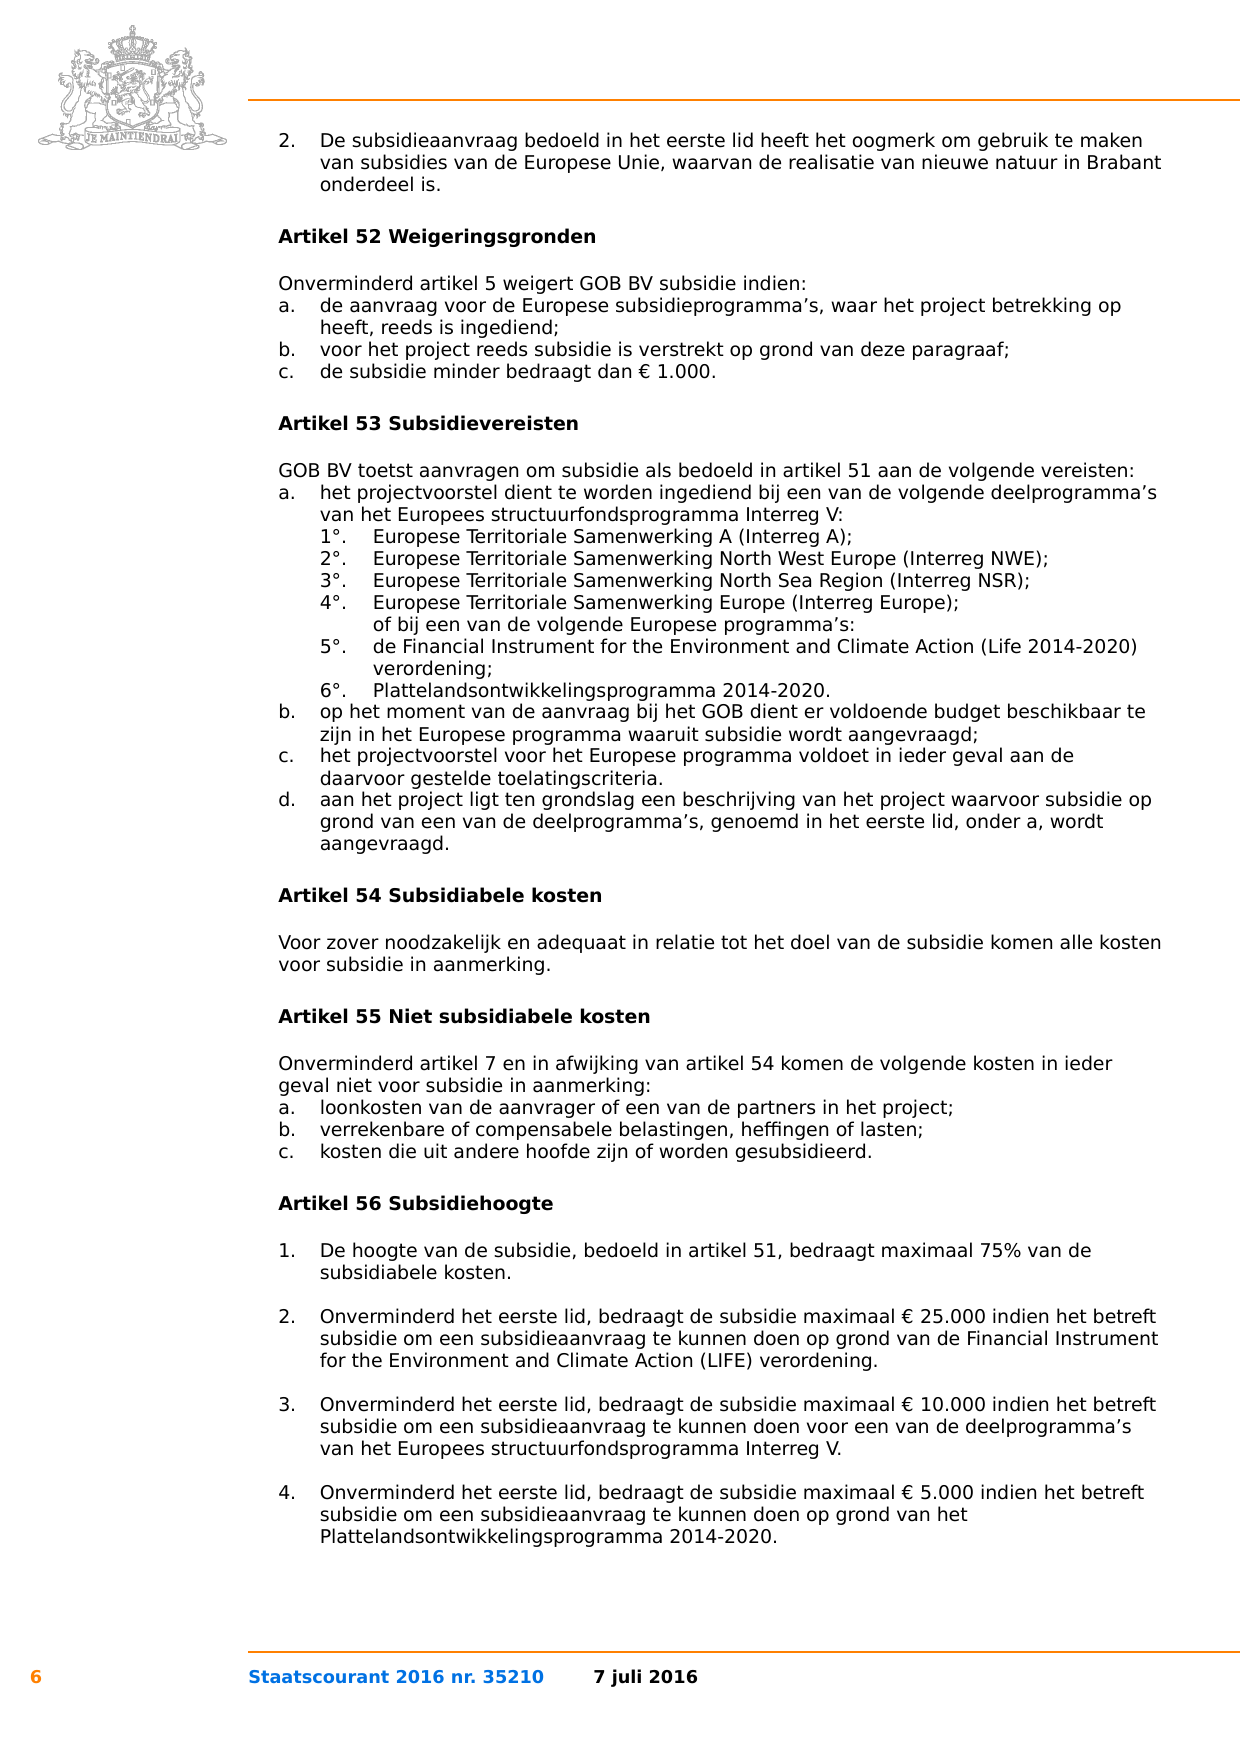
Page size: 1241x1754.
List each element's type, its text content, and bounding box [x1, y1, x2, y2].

text 2. De subsidieaanvraag bedoeld in het eerste lid heeft het oogmerk om gebruik te maken van subsidies van de Europese Unie, waarvan de realisatie van nieuwe natuur in Brabant onderdeel is. [278, 130, 1163, 196]
subtitle Artikel 55 Niet subsidiabele kosten [278, 1006, 1163, 1028]
text 2. Onverminderd het eerste lid, bedraagt de subsidie maximaal € 25.000 indien het betreft subsidie om een subsidieaanvraag te kunnen doen op grond van de Financial Instrument for the Environment and Climate Action (LIFE) verordening. [278, 1306, 1163, 1372]
text 5°. de Financial Instrument for the Environment and Climate Action (Life 2014-2020) verordening; [319, 636, 1163, 679]
text 4. Onverminderd het eerste lid, bedraagt de subsidie maximaal € 5.000 indien het betreft subsidie om een subsidieaanvraag te kunnen doen op grond van het Plattelandsontwikkelingsprogramma 2014-2020. [278, 1482, 1163, 1547]
text 4°. Europese Territoriale Samenwerking Europe (Interreg Europe); [319, 592, 1163, 613]
subtitle Artikel 56 Subsidiehoogte [278, 1193, 1163, 1215]
text a. het projectvoorstel dient te worden ingediend bij een van de volgende deelprogramma’s van het Europees structuurfondsprogramma Interreg V: [278, 482, 1163, 526]
text Onverminderd artikel 5 weigert GOB BV subsidie indien: [278, 273, 1163, 295]
picture [38, 25, 227, 150]
text c. de subsidie minder bedraagt dan € 1.000. [278, 361, 1163, 383]
text a. de aanvraag voor de Europese subsidieprogramma’s, waar het project betrekking op heeft, reeds is ingediend; [278, 295, 1163, 339]
subtitle Artikel 53 Subsidievereisten [278, 413, 1163, 435]
text of bij een van de volgende Europese programma’s: [373, 613, 1163, 636]
text Voor zover noodzakelijk en adequaat in relatie tot het doel van de subsidie komen alle kosten voor subsidie in aanmerking. [278, 932, 1163, 976]
text 3°. Europese Territoriale Samenwerking North Sea Region (Interreg NSR); [319, 569, 1163, 592]
text 2°. Europese Territoriale Samenwerking North West Europe (Interreg NWE); [319, 548, 1163, 569]
subtitle Artikel 54 Subsidiabele kosten [278, 885, 1163, 907]
text b. verrekenbare of compensabele belastingen, heffingen of lasten; [278, 1119, 1163, 1141]
text GOB BV toetst aanvragen om subsidie als bedoeld in artikel 51 aan de volgende vereisten: [278, 460, 1163, 482]
text 1°. Europese Territoriale Samenwerking A (Interreg A); [319, 526, 1163, 548]
text a. loonkosten van de aanvrager of een van de partners in het project; [278, 1097, 1163, 1119]
text b. op het moment van de aanvraag bij het GOB dient er voldoende budget beschikbaar te zijn in het Europese programma waaruit subsidie wordt aangevraagd; [278, 701, 1163, 745]
text d. aan het project ligt ten grondslag een beschrijving van het project waarvoor subsidie op grond van een van de deelprogramma’s, genoemd in het eerste lid, onder a, wordt aangevraagd. [278, 789, 1163, 855]
text Onverminderd artikel 7 en in afwijking van artikel 54 komen de volgende kosten in ieder geval niet voor subsidie in aanmerking: [278, 1053, 1163, 1097]
text c. het projectvoorstel voor het Europese programma voldoet in ieder geval aan de daarvoor gestelde toelatingscriteria. [278, 745, 1163, 789]
subtitle Artikel 52 Weigeringsgronden [278, 226, 1163, 248]
text 1. De hoogte van de subsidie, bedoeld in artikel 51, bedraagt maximaal 75% van de subsidiabele kosten. [278, 1240, 1163, 1284]
text c. kosten die uit andere hoofde zijn of worden gesubsidieerd. [278, 1141, 1163, 1163]
text 6°. Plattelandsontwikkelingsprogramma 2014-2020. [319, 679, 1163, 701]
text b. voor het project reeds subsidie is verstrekt op grond van deze paragraaf; [278, 339, 1163, 361]
text 3. Onverminderd het eerste lid, bedraagt de subsidie maximaal € 10.000 indien het betreft subsidie om een subsidieaanvraag te kunnen doen voor een van de deelprogramma’s van het Europees structuurfondsprogramma Interreg V. [278, 1394, 1163, 1460]
